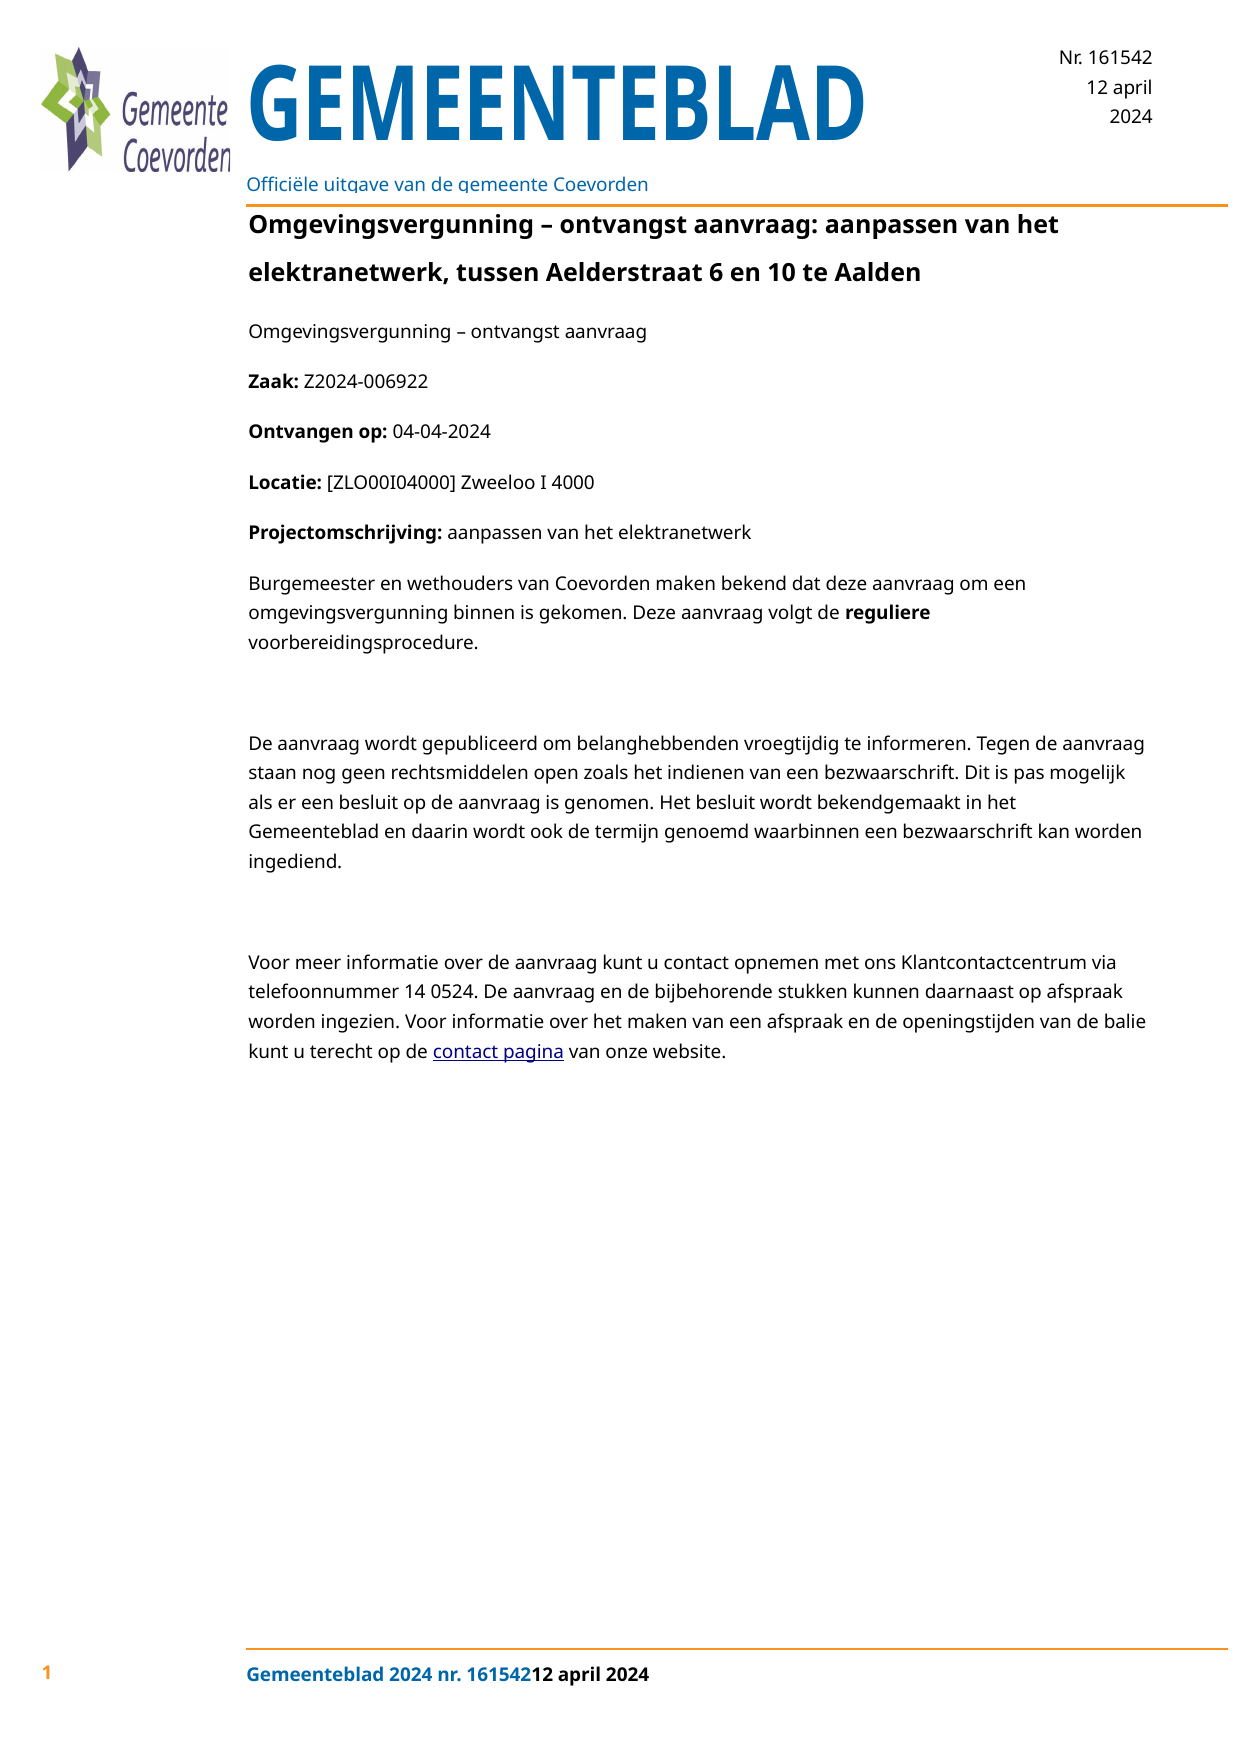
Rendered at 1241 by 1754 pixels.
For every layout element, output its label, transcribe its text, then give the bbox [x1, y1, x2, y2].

text Locatie: [ZLO00I04000] Zweeloo I 4000 [248, 469, 1152, 495]
text De aanvraag wordt gepubliceerd om belanghebbenden vroegtijdig te informeren. Tegen de aanvraag staan nog geen rechtsmiddelen open zoals het indienen van een bezwaarschrift. Dit is pas mogelijk als er een besluit op de aanvraag is genomen. Het besluit wordt bekendgemaakt in het Gemeenteblad en daarin wordt ook de termijn genoemd waarbinnen een bezwaarschrift kan worden ingediend. [248, 730, 1152, 874]
text Ontvangen op: 04-04-2024 [248, 419, 1152, 444]
text Voor meer informatie over de aanvraag kunt u contact opnemen met ons Klantcontactcentrum via telefoonnummer 14 0524. De aanvraag en de bijbehorende stukken kunnen daarnaast op afspraak worden ingezien. Voor informatie over het maken van een afspraak en de openingstijden van de balie kunt u terecht op de contact pagina van onze website. [248, 949, 1152, 1064]
text Burgemeester en wethouders van Coevorden maken bekend dat deze aanvraag om een omgevingsvergunning binnen is gekomen. Deze aanvraag volgt de reguliere voorbereidingsprocedure. [248, 570, 1152, 655]
text Projectomschrijving: aanpassen van het elektranetwerk [248, 519, 1152, 545]
text Omgevingsvergunning – ontvangst aanvraag: aanpassen van het elektranetwerk, tussen Aelderstraat 6 en 10 te Aalden [248, 207, 1152, 288]
text Zaak: Z2024-006922 [248, 368, 1152, 394]
text Omgevingsvergunning – ontvangst aanvraag [248, 318, 1152, 344]
picture [41, 47, 231, 172]
